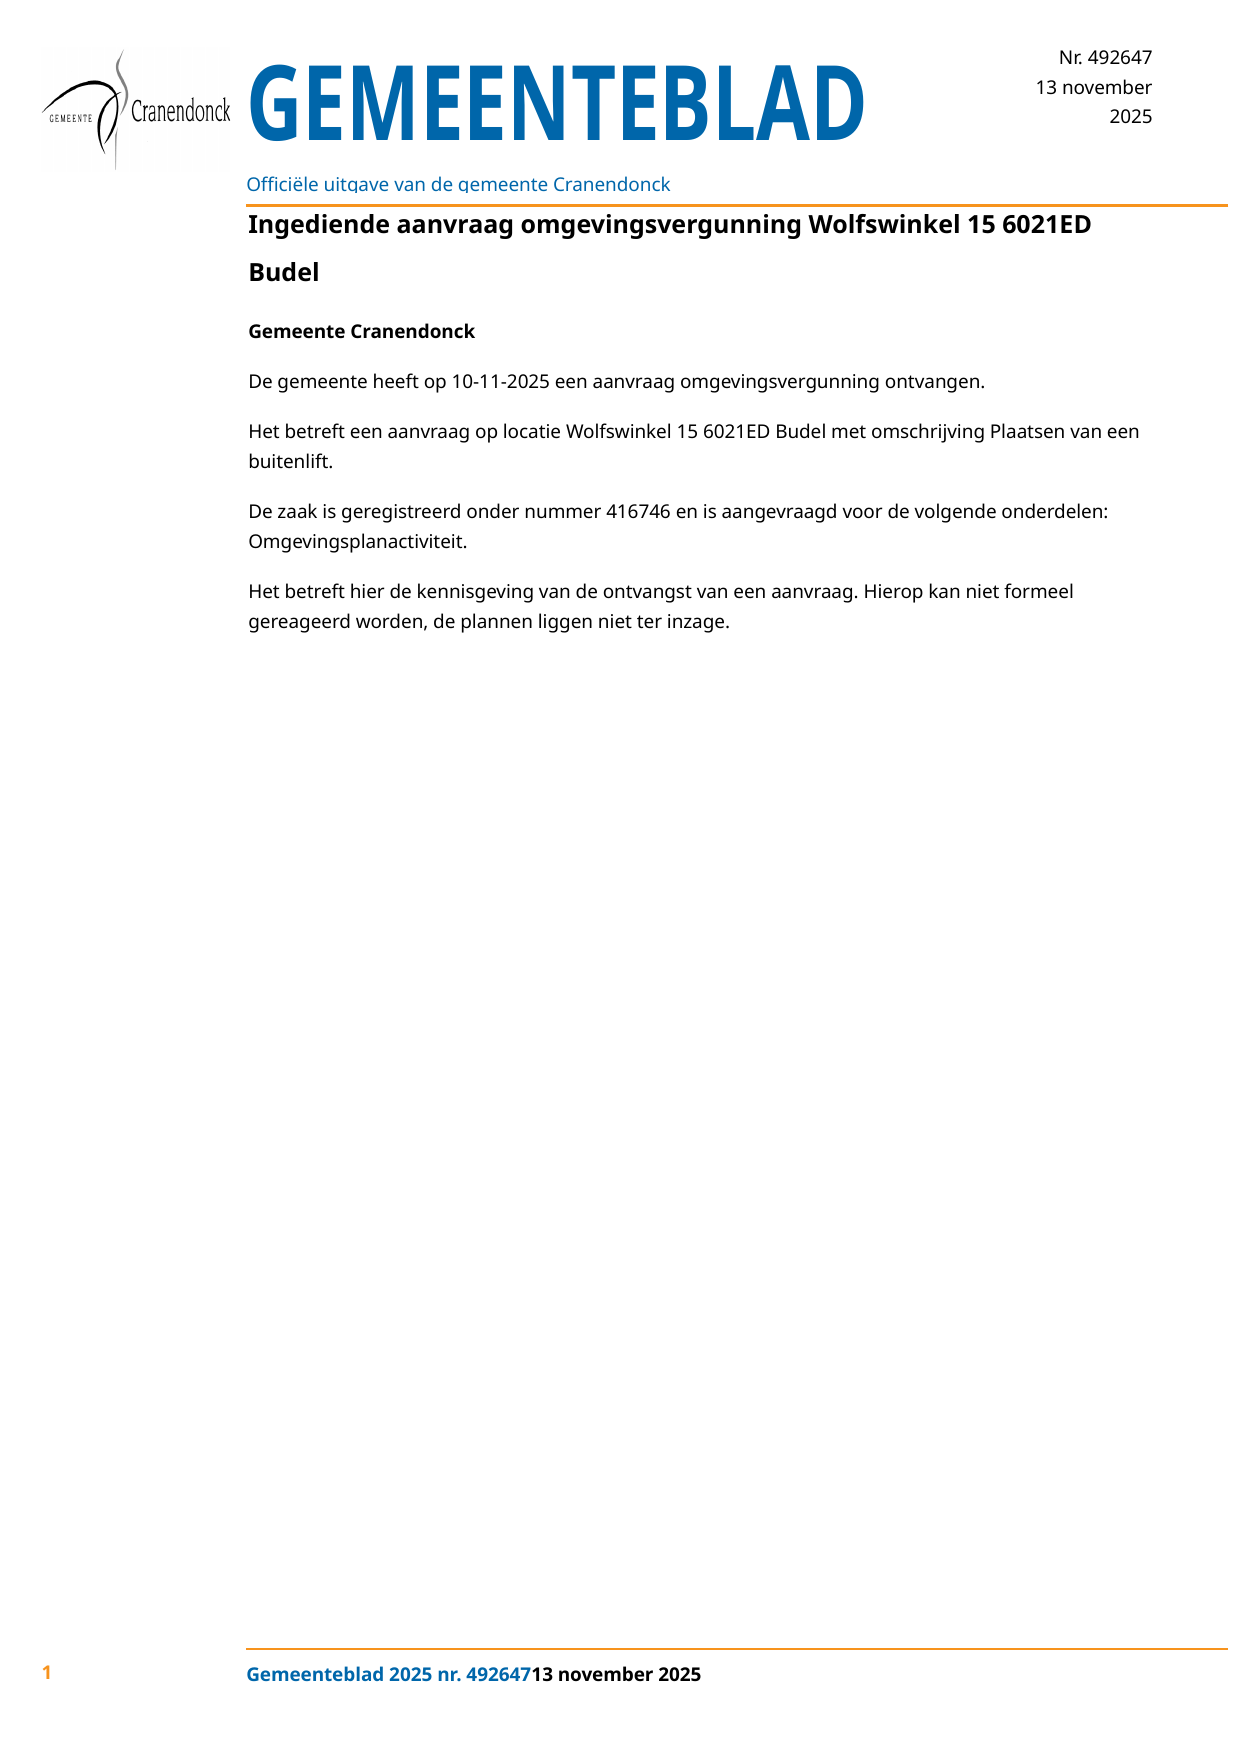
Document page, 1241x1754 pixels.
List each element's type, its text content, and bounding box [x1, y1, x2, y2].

text De gemeente heeft op 10-11-2025 een aanvraag omgevingsvergunning ontvangen. [248, 368, 1152, 394]
picture [41, 47, 231, 172]
text Gemeente Cranendonck [248, 318, 1152, 344]
text Het betreft een aanvraag op locatie Wolfswinkel 15 6021ED Budel met omschrijving Plaatsen van een buitenlift. [248, 419, 1152, 474]
text Ingediende aanvraag omgevingsvergunning Wolfswinkel 15 6021ED Budel [248, 207, 1152, 288]
text Het betreft hier de kennisgeving van de ontvangst van een aanvraag. Hierop kan niet formeel gereageerd worden, de plannen liggen niet ter inzage. [248, 579, 1152, 634]
text De zaak is geregistreerd onder nummer 416746 en is aangevraagd voor de volgende onderdelen: Omgevingsplanactiviteit. [248, 499, 1152, 554]
